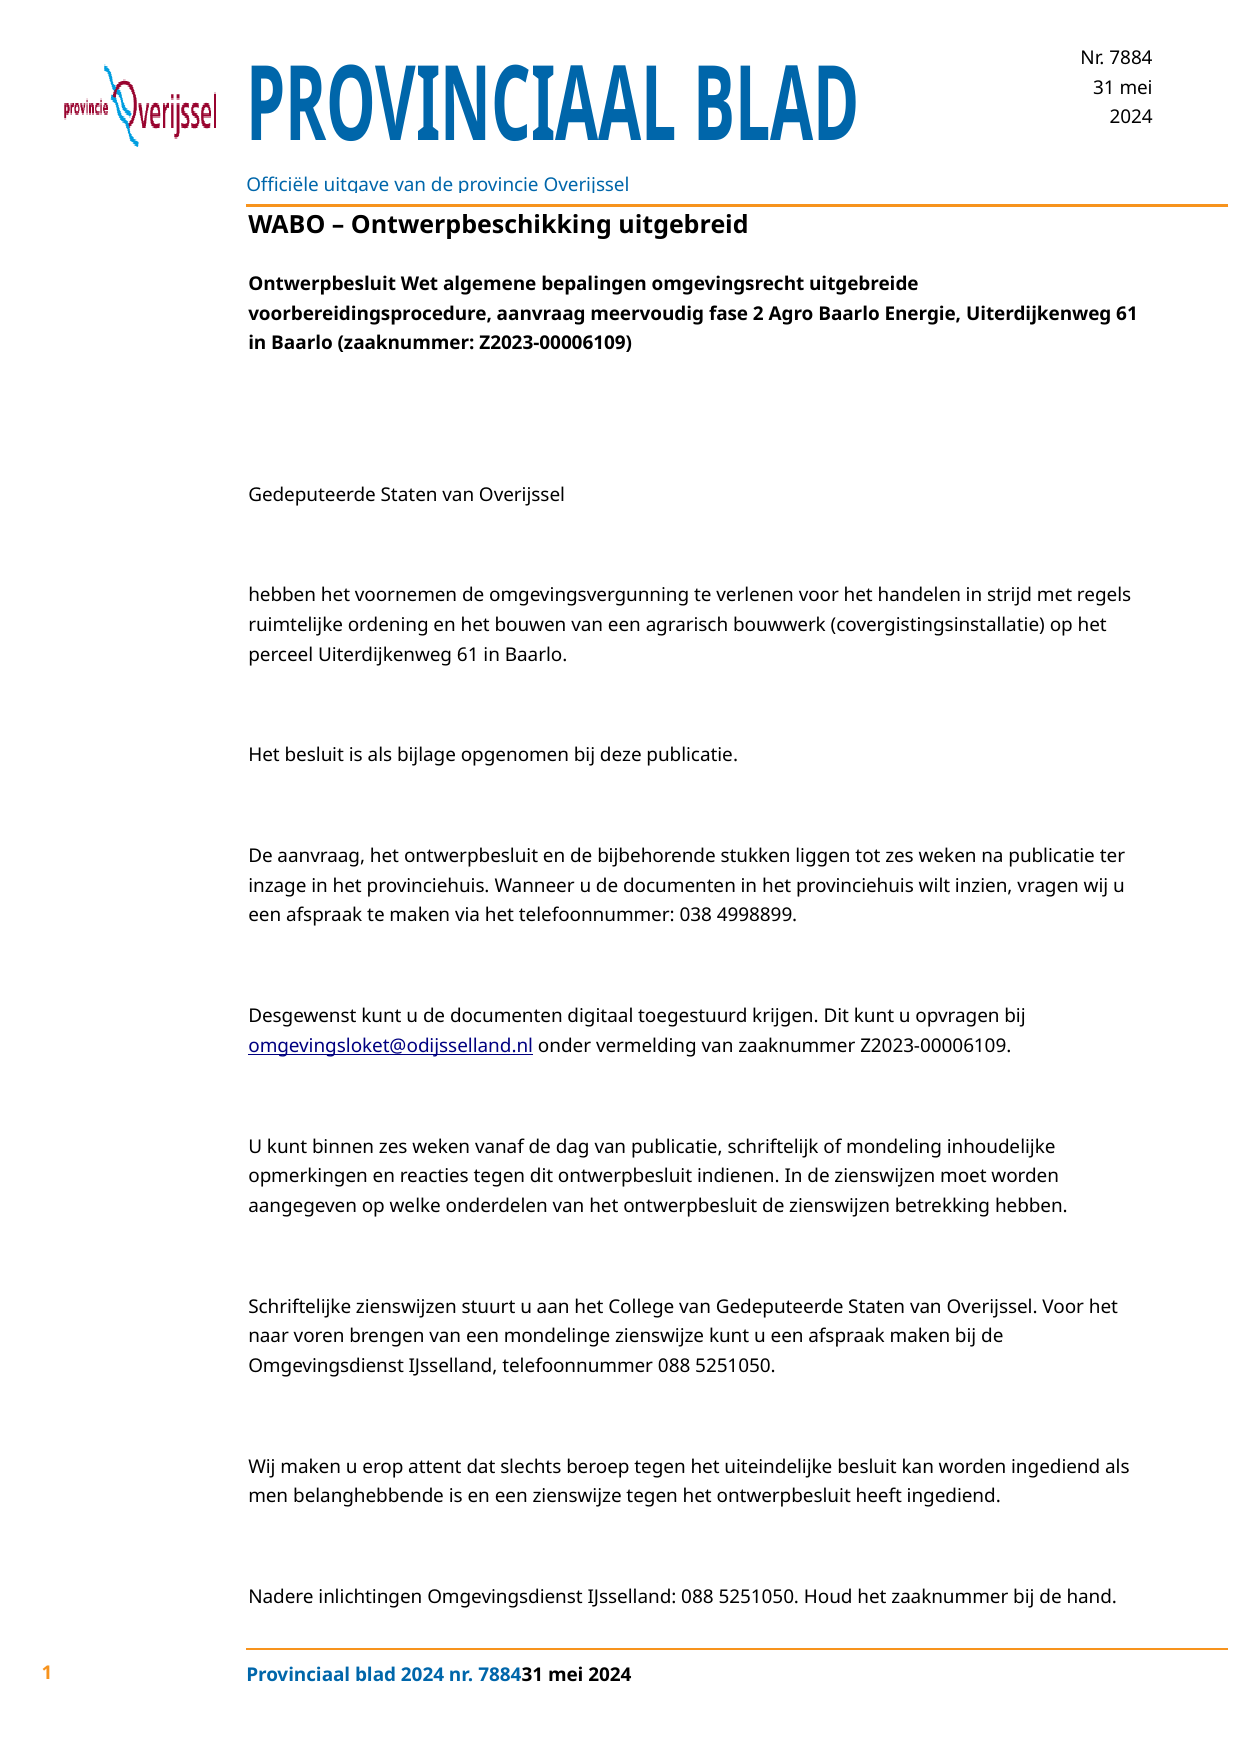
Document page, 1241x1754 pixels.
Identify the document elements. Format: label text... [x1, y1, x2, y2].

text U kunt binnen zes weken vanaf de dag van publicatie, schriftelijk of mondeling inhoudelijke opmerkingen en reacties tegen dit ontwerpbesluit indienen. In de zienswijzen moet worden aangegeven op welke onderdelen van het ontwerpbesluit de zienswijzen betrekking hebben. [248, 1133, 1152, 1218]
text Wij maken u erop attent dat slechts beroep tegen het uiteindelijke besluit kan worden ingediend als men belanghebbende is en een zienswijze tegen het ontwerpbesluit heeft ingediend. [248, 1453, 1152, 1508]
text Het besluit is als bijlage opgenomen bij deze publicatie. [248, 742, 1152, 767]
text De aanvraag, het ontwerpbesluit en de bijbehorende stukken liggen tot zes weken na publicatie ter inzage in het provinciehuis. Wanneer u de documenten in het provinciehuis wilt inzien, vragen wij u een afspraak te maken via het telefoonnummer: 038 4998899. [248, 842, 1152, 927]
text Nadere inlichtingen Omgevingsdienst IJsselland: 088 5251050. Houd het zaaknummer bij de hand. [248, 1583, 1152, 1609]
text WABO – Ontwerpbeschikking uitgebreid [248, 207, 1152, 241]
picture [41, 47, 231, 172]
text hebben het voornemen de omgevingsvergunning te verlenen voor het handelen in strijd met regels ruimtelijke ordening en het bouwen van een agrarisch bouwwerk (covergistingsinstallatie) op het perceel Uiterdijkenweg 61 in Baarlo. [248, 582, 1152, 666]
text Gedeputeerde Staten van Overijssel [248, 481, 1152, 506]
text Schriftelijke zienswijzen stuurt u aan het College van Gedeputeerde Staten van Overijssel. Voor het naar voren brengen van een mondelinge zienswijze kunt u een afspraak maken bij de Omgevingsdienst IJsselland, telefoonnummer 088 5251050. [248, 1293, 1152, 1378]
text Ontwerpbesluit Wet algemene bepalingen omgevingsrecht uitgebreide voorbereidingsprocedure, aanvraag meervoudig fase 2 Agro Baarlo Energie, Uiterdijkenweg 61 in Baarlo (zaaknummer: Z2023-00006109) [248, 270, 1152, 355]
text Desgewenst kunt u de documenten digitaal toegestuurd krijgen. Dit kunt u opvragen bij omgevingsloket@odijsselland.nl onder vermelding van zaaknummer Z2023-00006109. [248, 1002, 1152, 1058]
